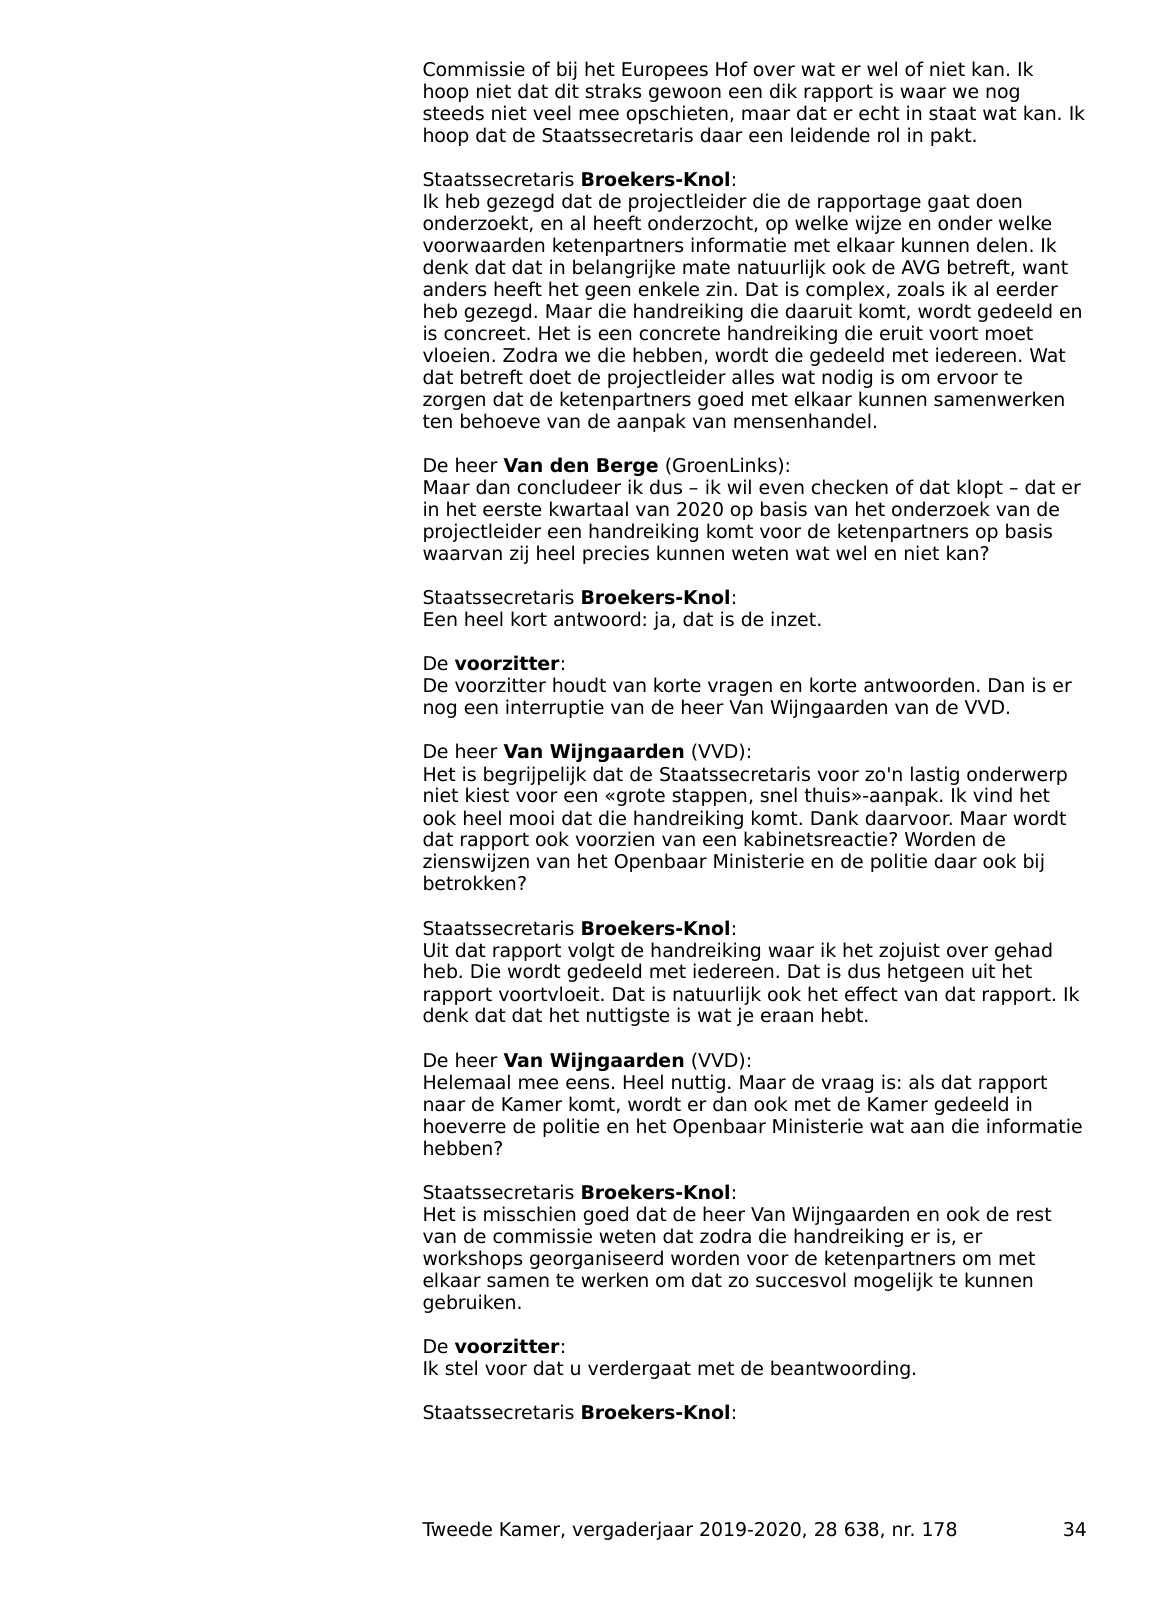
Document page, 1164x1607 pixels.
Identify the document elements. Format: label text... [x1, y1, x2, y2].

text Het is misschien goed dat de heer Van Wijngaarden en ook de rest van de commissie weten dat zodra die handreiking er is, er workshops georganiseerd worden voor de ketenpartners om met elkaar samen te werken om dat zo succesvol mogelijk te kunnen gebruiken. [422, 1204, 1087, 1313]
text Staatssecretaris Broekers-Knol: [422, 169, 1087, 191]
text De voorzitter houdt van korte vragen en korte antwoorden. Dan is er nog een interruptie van de heer Van Wijngaarden van de VVD. [422, 675, 1087, 719]
text Staatssecretaris Broekers-Knol: [422, 1182, 1087, 1204]
text De voorzitter: [422, 1336, 1087, 1358]
text Ik heb gezegd dat de projectleider die de rapportage gaat doen onderzoekt, en al heeft onderzocht, op welke wijze en onder welke voorwaarden ketenpartners informatie met elkaar kunnen delen. Ik denk dat dat in belangrijke mate natuurlijk ook de AVG betreft, want anders heeft het geen enkele zin. Dat is complex, zoals ik al eerder heb gezegd. Maar die handreiking die daaruit komt, wordt gedeeld en is concreet. Het is een concrete handreiking die eruit voort moet vloeien. Zodra we die hebben, wordt die gedeeld met iedereen. Wat dat betreft doet de projectleider alles wat nodig is om ervoor te zorgen dat de ketenpartners goed met elkaar kunnen samenwerken ten behoeve van de aanpak van mensenhandel. [422, 191, 1087, 433]
text Staatssecretaris Broekers-Knol: [422, 1402, 1087, 1424]
text Uit dat rapport volgt de handreiking waar ik het zojuist over gehad heb. Die wordt gedeeld met iedereen. Dat is dus hetgeen uit het rapport voortvloeit. Dat is natuurlijk ook het effect van dat rapport. Ik denk dat dat het nuttigste is wat je eraan hebt. [422, 939, 1087, 1027]
text Helemaal mee eens. Heel nuttig. Maar de vraag is: als dat rapport naar de Kamer komt, wordt er dan ook met de Kamer gedeeld in hoeverre de politie en het Openbaar Ministerie wat aan die informatie hebben? [422, 1072, 1087, 1159]
text De heer Van den Berge (GroenLinks): [422, 455, 1087, 477]
text Staatssecretaris Broekers-Knol: [422, 587, 1087, 609]
text Het is begrijpelijk dat de Staatssecretaris voor zo'n lastig onderwerp niet kiest voor een «grote stappen, snel thuis»-aanpak. Ik vind het ook heel mooi dat die handreiking komt. Dank daarvoor. Maar wordt dat rapport ook voorzien van een kabinetsreactie? Worden de zienswijzen van het Openbaar Ministerie en de politie daar ook bij betrokken? [422, 763, 1087, 895]
text De voorzitter: [422, 653, 1087, 675]
text Een heel kort antwoord: ja, dat is de inzet. [422, 609, 1087, 631]
text Ik stel voor dat u verdergaat met de beantwoording. [422, 1358, 1087, 1380]
text De heer Van Wijngaarden (VVD): [422, 741, 1087, 763]
text Staatssecretaris Broekers-Knol: [422, 917, 1087, 939]
text Commissie of bij het Europees Hof over wat er wel of niet kan. Ik hoop niet dat dit straks gewoon een dik rapport is waar we nog steeds niet veel mee opschieten, maar dat er echt in staat wat kan. Ik hoop dat de Staatssecretaris daar een leidende rol in pakt. [422, 59, 1087, 147]
text De heer Van Wijngaarden (VVD): [422, 1049, 1087, 1072]
text Maar dan concludeer ik dus – ik wil even checken of dat klopt – dat er in het eerste kwartaal van 2020 op basis van het onderzoek van de projectleider een handreiking komt voor de ketenpartners op basis waarvan zij heel precies kunnen weten wat wel en niet kan? [422, 477, 1087, 565]
